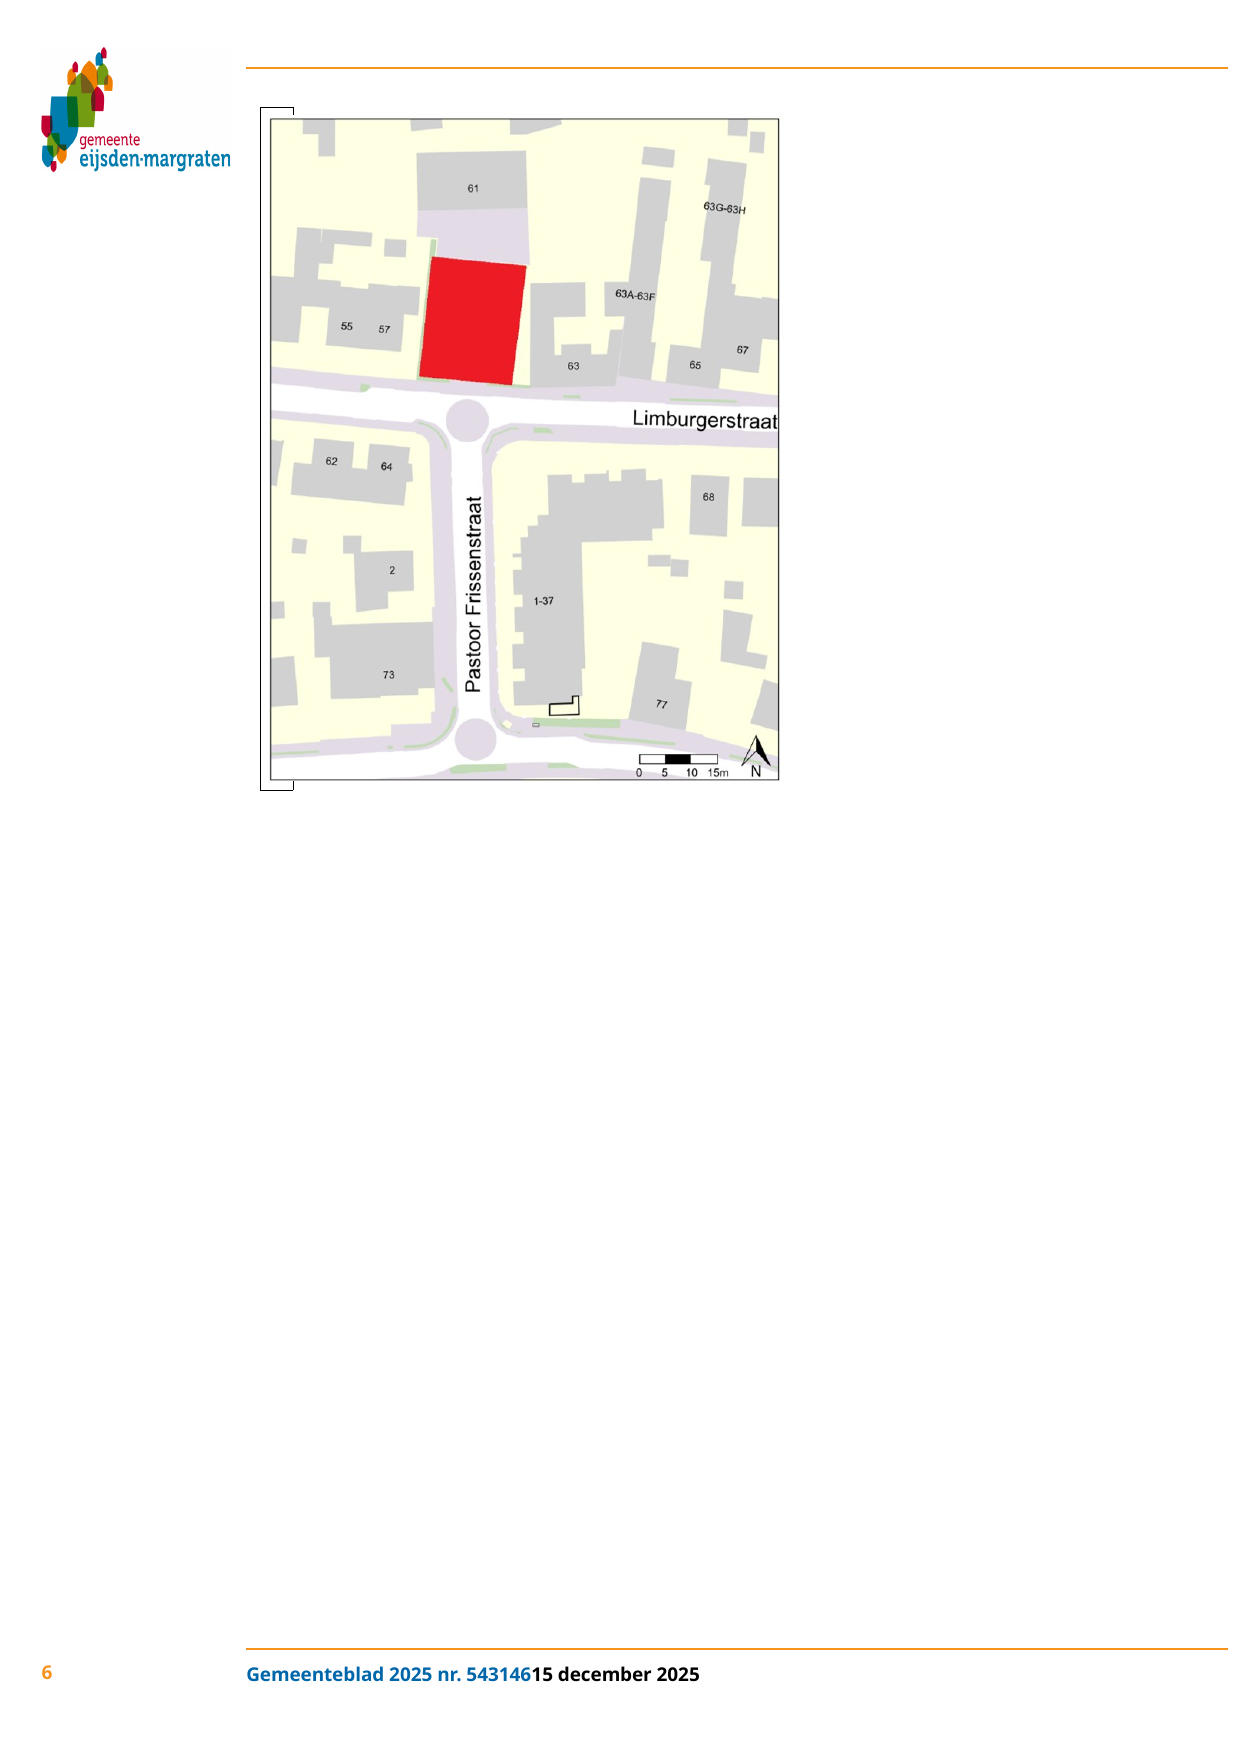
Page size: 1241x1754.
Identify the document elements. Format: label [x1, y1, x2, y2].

picture [268, 115, 1173, 781]
picture [41, 47, 231, 172]
